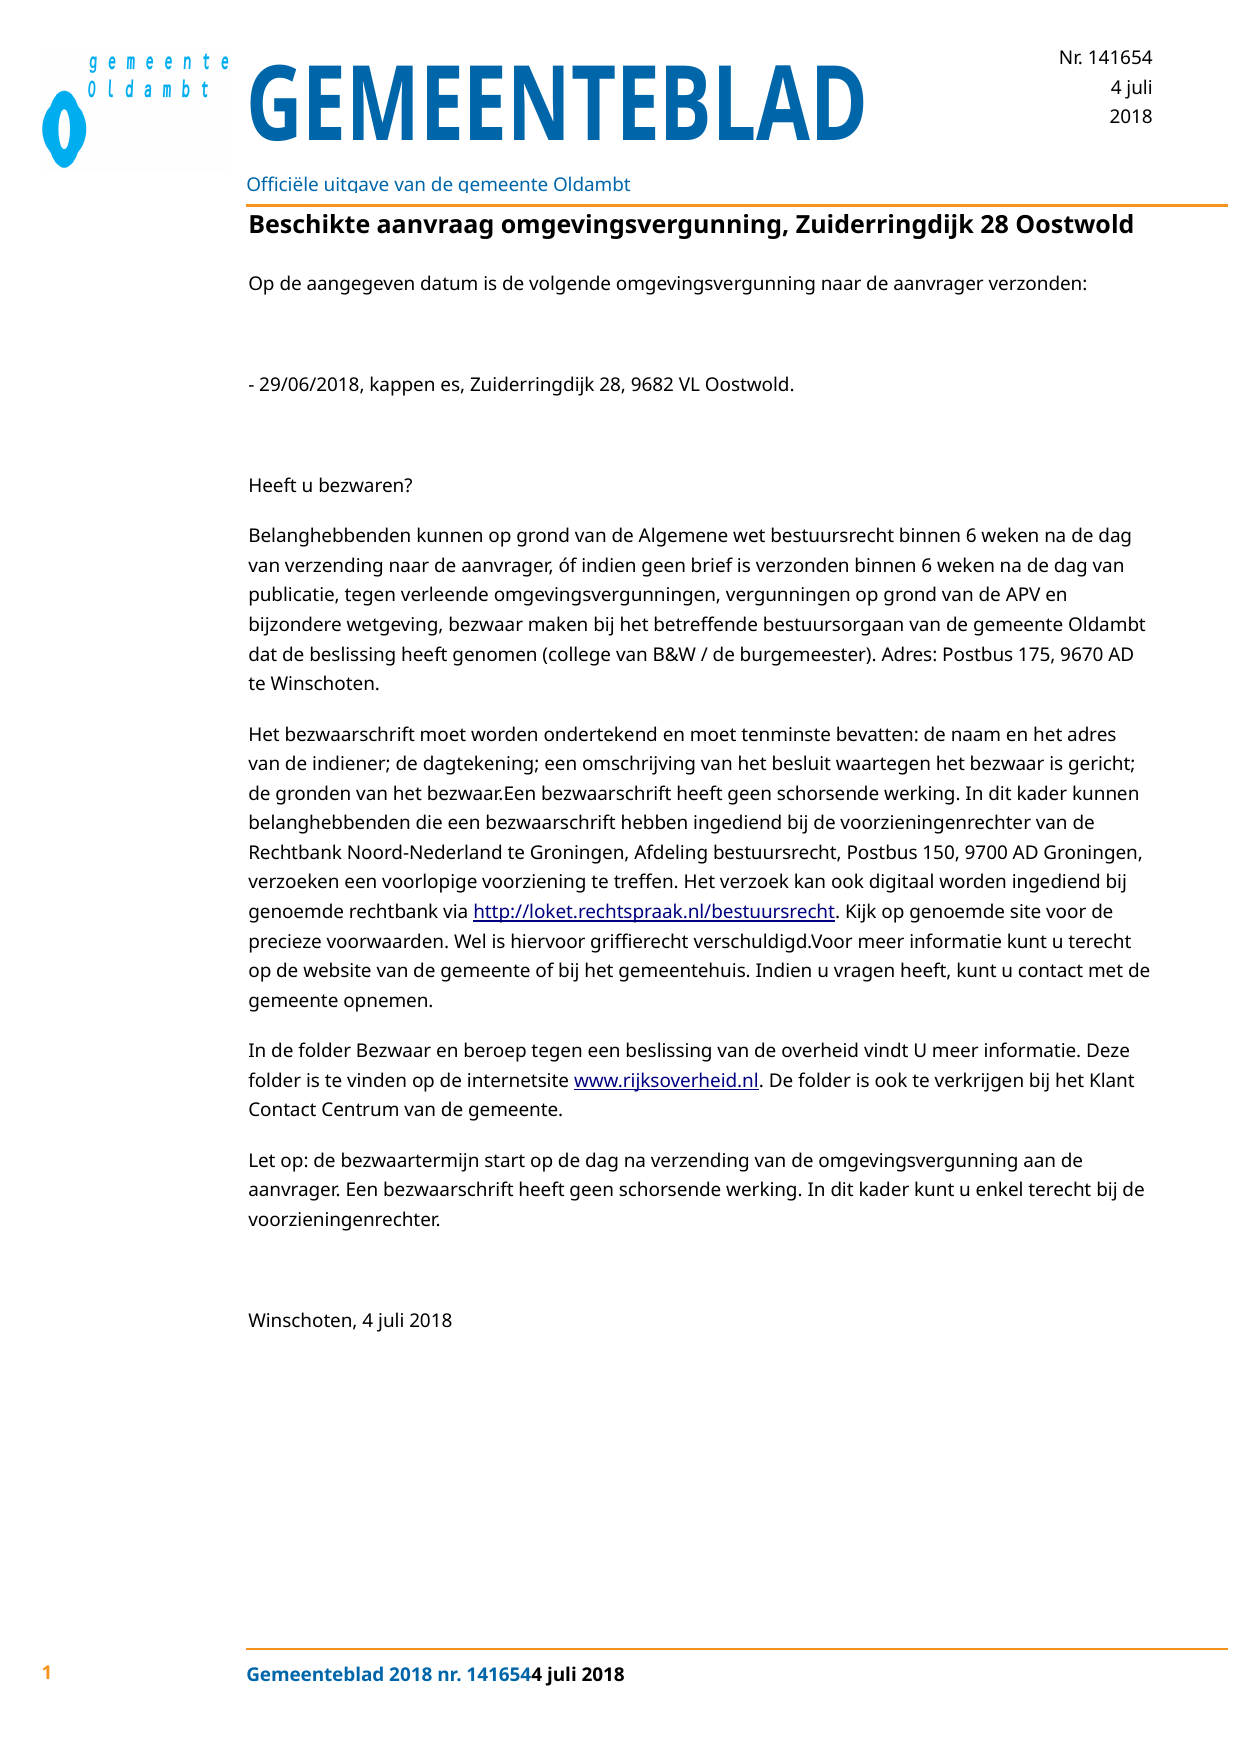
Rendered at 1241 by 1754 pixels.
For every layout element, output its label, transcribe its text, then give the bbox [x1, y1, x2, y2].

text In de folder Bezwaar en beroep tegen een beslissing van de overheid vindt U meer informatie. Deze folder is te vinden op de internetsite www.rijksoverheid.nl. De folder is ook te verkrijgen bij het Klant Contact Centrum van de gemeente. [248, 1037, 1152, 1122]
text Op de aangegeven datum is de volgende omgevingsvergunning naar de aanvrager verzonden: [248, 270, 1152, 296]
text Heeft u bezwaren? [248, 472, 1152, 498]
text Belanghebbenden kunnen op grond van de Algemene wet bestuursrecht binnen 6 weken na de dag van verzending naar de aanvrager, óf indien geen brief is verzonden binnen 6 weken na de dag van publicatie, tegen verleende omgevingsvergunningen, vergunningen op grond van de APV en bijzondere wetgeving, bezwaar maken bij het betreffende bestuursorgaan van de gemeente Oldambt dat de beslissing heeft genomen (college van B&W / de burgemeester). Adres: Postbus 175, 9670 AD te Winschoten. [248, 522, 1152, 696]
text Let op: de bezwaartermijn start op de dag na verzending van de omgevingsvergunning aan de aanvrager. Een bezwaarschrift heeft geen schorsende werking. In dit kader kunt u enkel terecht bij de voorzieningenrechter. [248, 1147, 1152, 1232]
text Winschoten, 4 juli 2018 [248, 1307, 1152, 1333]
text Beschikte aanvraag omgevingsvergunning, Zuiderringdijk 28 Oostwold [248, 207, 1152, 241]
picture [41, 47, 231, 172]
text - 29/06/2018, kappen es, Zuiderringdijk 28, 9682 VL Oostwold. [248, 371, 1152, 397]
text Het bezwaarschrift moet worden ondertekend en moet tenminste bevatten: de naam en het adres van de indiener; de dagtekening; een omschrijving van het besluit waartegen het bezwaar is gericht; de gronden van het bezwaar.Een bezwaarschrift heeft geen schorsende werking. In dit kader kunnen belanghebbenden die een bezwaarschrift hebben ingediend bij de voorzieningenrechter van de Rechtbank Noord-Nederland te Groningen, Afdeling bestuursrecht, Postbus 150, 9700 AD Groningen, verzoeken een voorlopige voorziening te treffen. Het verzoek kan ook digitaal worden ingediend bij genoemde rechtbank via http://loket.rechtspraak.nl/bestuursrecht. Kijk op genoemde site voor de precieze voorwaarden. Wel is hiervoor griffierecht verschuldigd.Voor meer informatie kunt u terecht op de website van de gemeente of bij het gemeentehuis. Indien u vragen heeft, kunt u contact met de gemeente opnemen. [248, 721, 1152, 1013]
